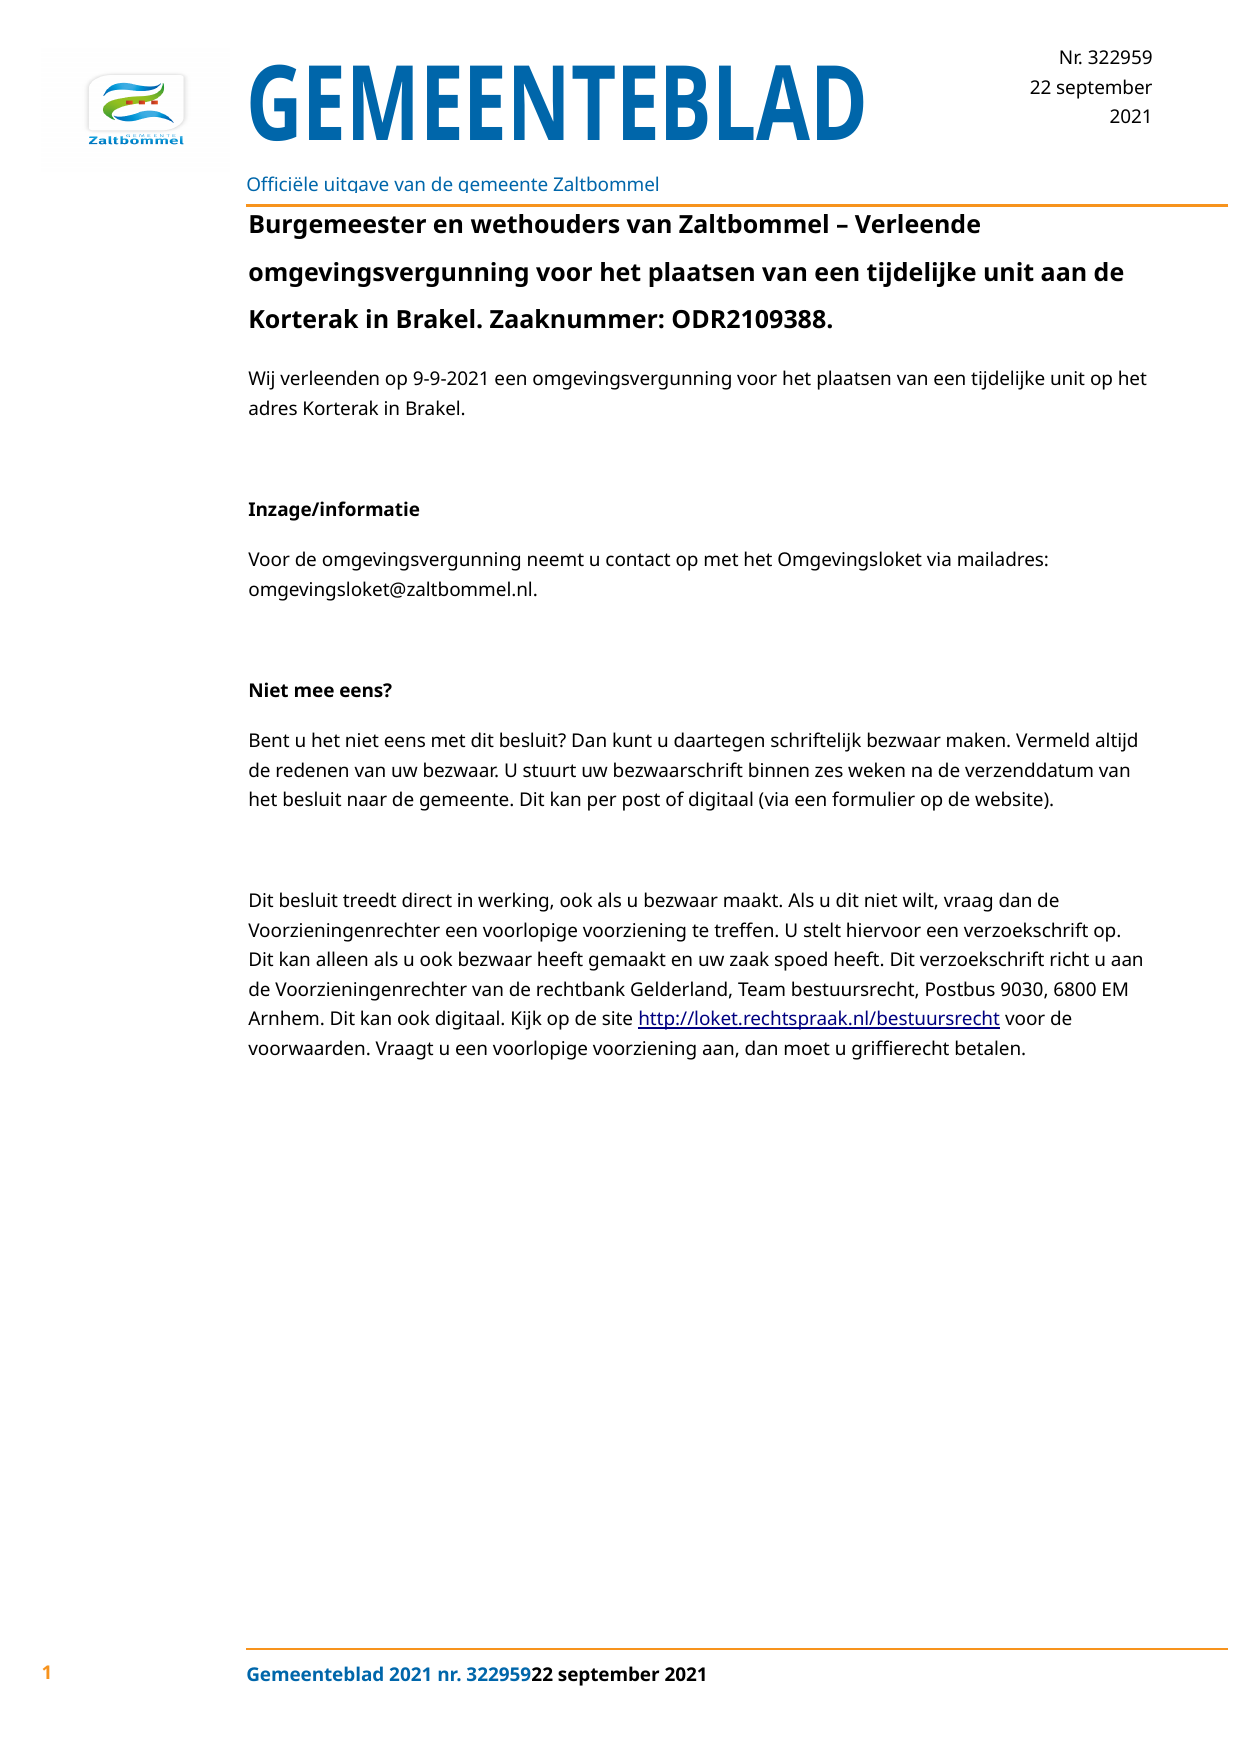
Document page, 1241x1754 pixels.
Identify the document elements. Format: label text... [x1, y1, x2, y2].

text Dit besluit treedt direct in werking, ook als u bezwaar maakt. Als u dit niet wilt, vraag dan de Voorzieningenrechter een voorlopige voorziening te treffen. U stelt hiervoor een verzoekschrift op. Dit kan alleen als u ook bezwaar heeft gemaakt en uw zaak spoed heeft. Dit verzoekschrift richt u aan de Voorzieningenrechter van de rechtbank Gelderland, Team bestuursrecht, Postbus 9030, 6800 EM Arnhem. Dit kan ook digitaal. Kijk op de site http://loket.rechtspraak.nl/bestuursrecht voor de voorwaarden. Vraagt u een voorlopige voorziening aan, dan moet u griffierecht betalen. [248, 887, 1152, 1061]
text Niet mee eens? [248, 677, 1152, 702]
text Inzage/informatie [248, 496, 1152, 522]
picture [41, 47, 231, 172]
text Voor de omgevingsvergunning neemt u contact op met het Omgevingsloket via mailadres: omgevingsloket@zaltbommel.nl. [248, 546, 1152, 602]
text Wij verleenden op 9-9-2021 een omgevingsvergunning voor het plaatsen van een tijdelijke unit op het adres Korterak in Brakel. [248, 366, 1152, 421]
text Burgemeester en wethouders van Zaltbommel – Verleende omgevingsvergunning voor het plaatsen van een tijdelijke unit aan de Korterak in Brakel. Zaaknummer: ODR2109388. [248, 207, 1152, 336]
text Bent u het niet eens met dit besluit? Dan kunt u daartegen schriftelijk bezwaar maken. Vermeld altijd de redenen van uw bezwaar. U stuurt uw bezwaarschrift binnen zes weken na de verzenddatum van het besluit naar de gemeente. Dit kan per post of digitaal (via een formulier op de website). [248, 727, 1152, 812]
